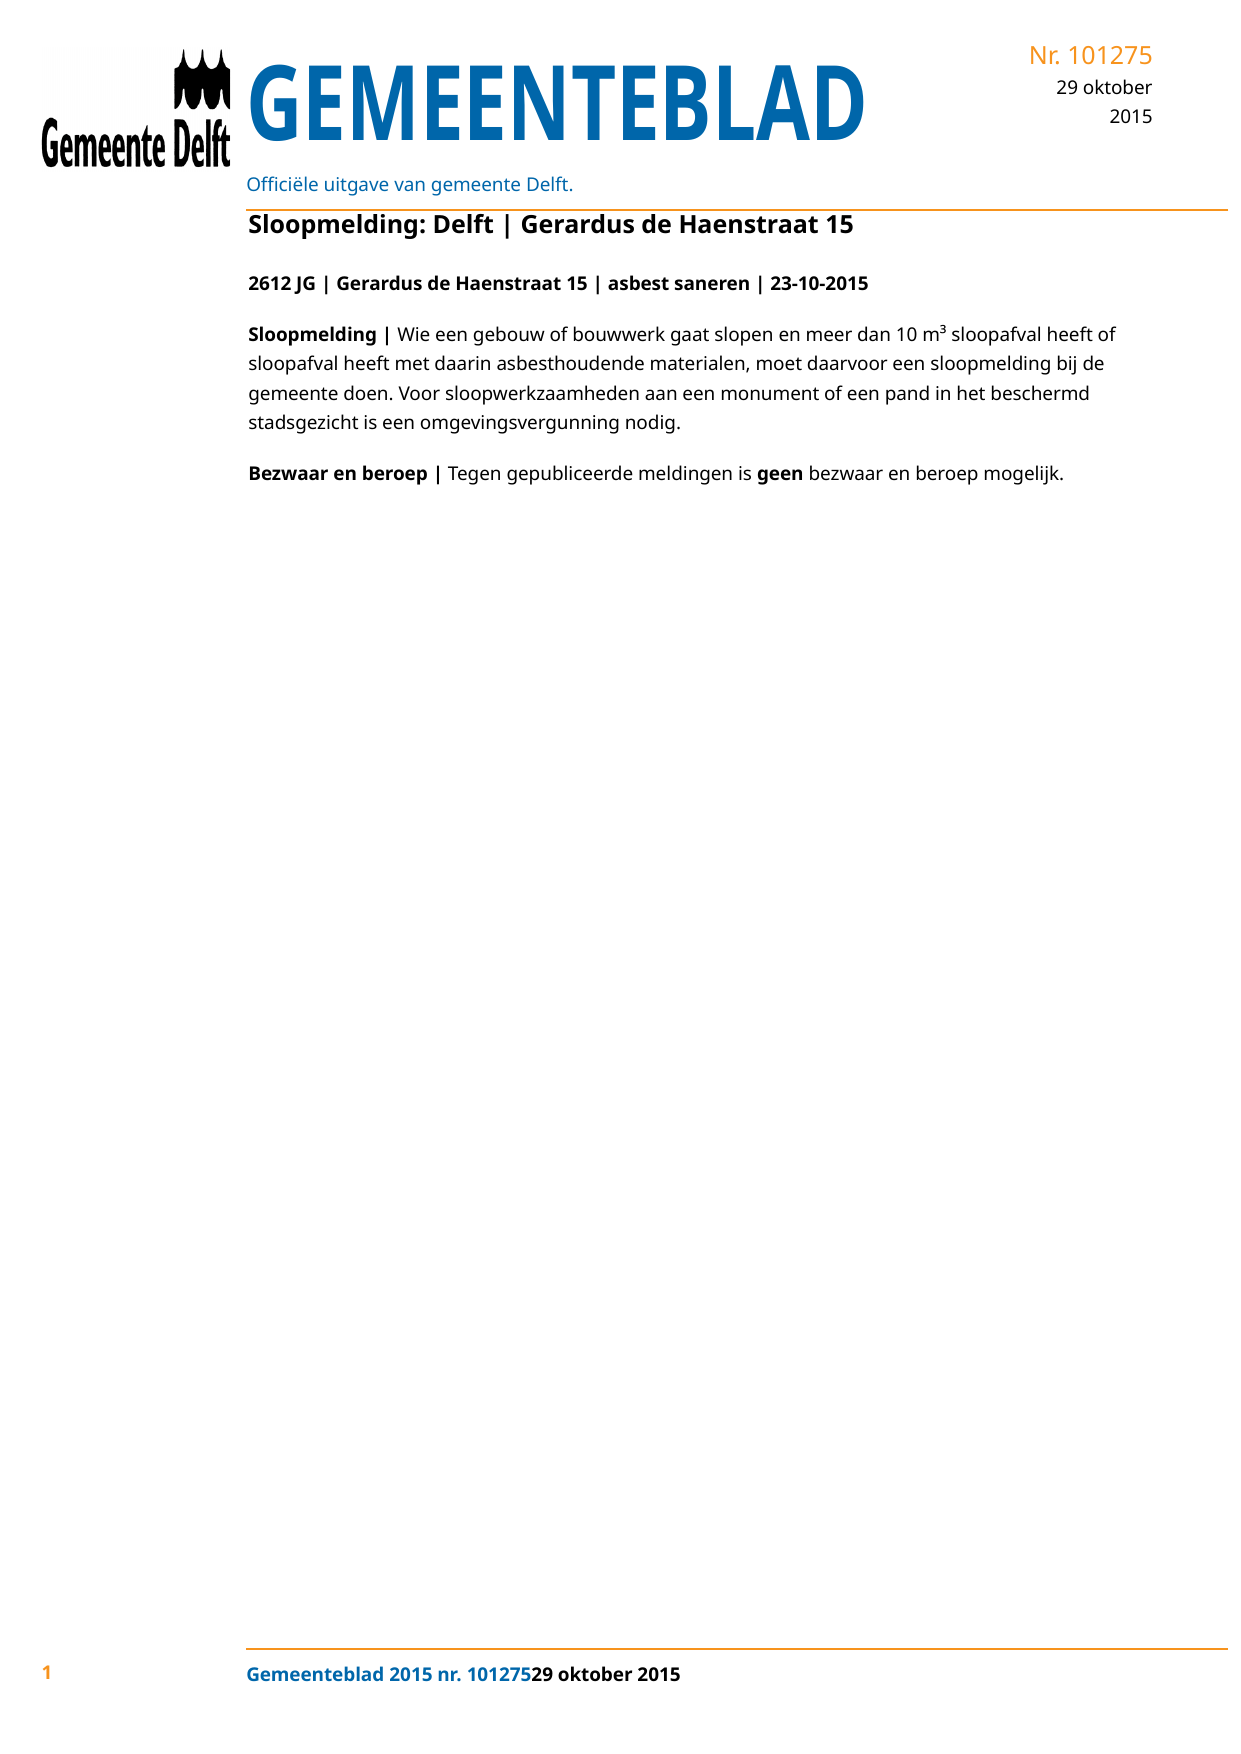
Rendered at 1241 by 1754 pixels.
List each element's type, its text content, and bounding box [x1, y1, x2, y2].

text Bezwaar en beroep | Tegen gepubliceerde meldingen is geen bezwaar en beroep mogelijk. [248, 460, 1152, 486]
text 2612 JG | Gerardus de Haenstraat 15 | asbest saneren | 23-10-2015 [248, 270, 1152, 296]
text Sloopmelding | Wie een gebouw of bouwwerk gaat slopen en meer dan 10 m³ sloopafval heeft of sloopafval heeft met daarin asbesthoudende materialen, moet daarvoor een sloopmelding bij de gemeente doen. Voor sloopwerkzaamheden aan een monument of een pand in het beschermd stadsgezicht is een omgevingsvergunning nodig. [248, 321, 1152, 435]
picture [41, 47, 231, 172]
text Sloopmelding: Delft | Gerardus de Haenstraat 15 [248, 211, 1152, 241]
